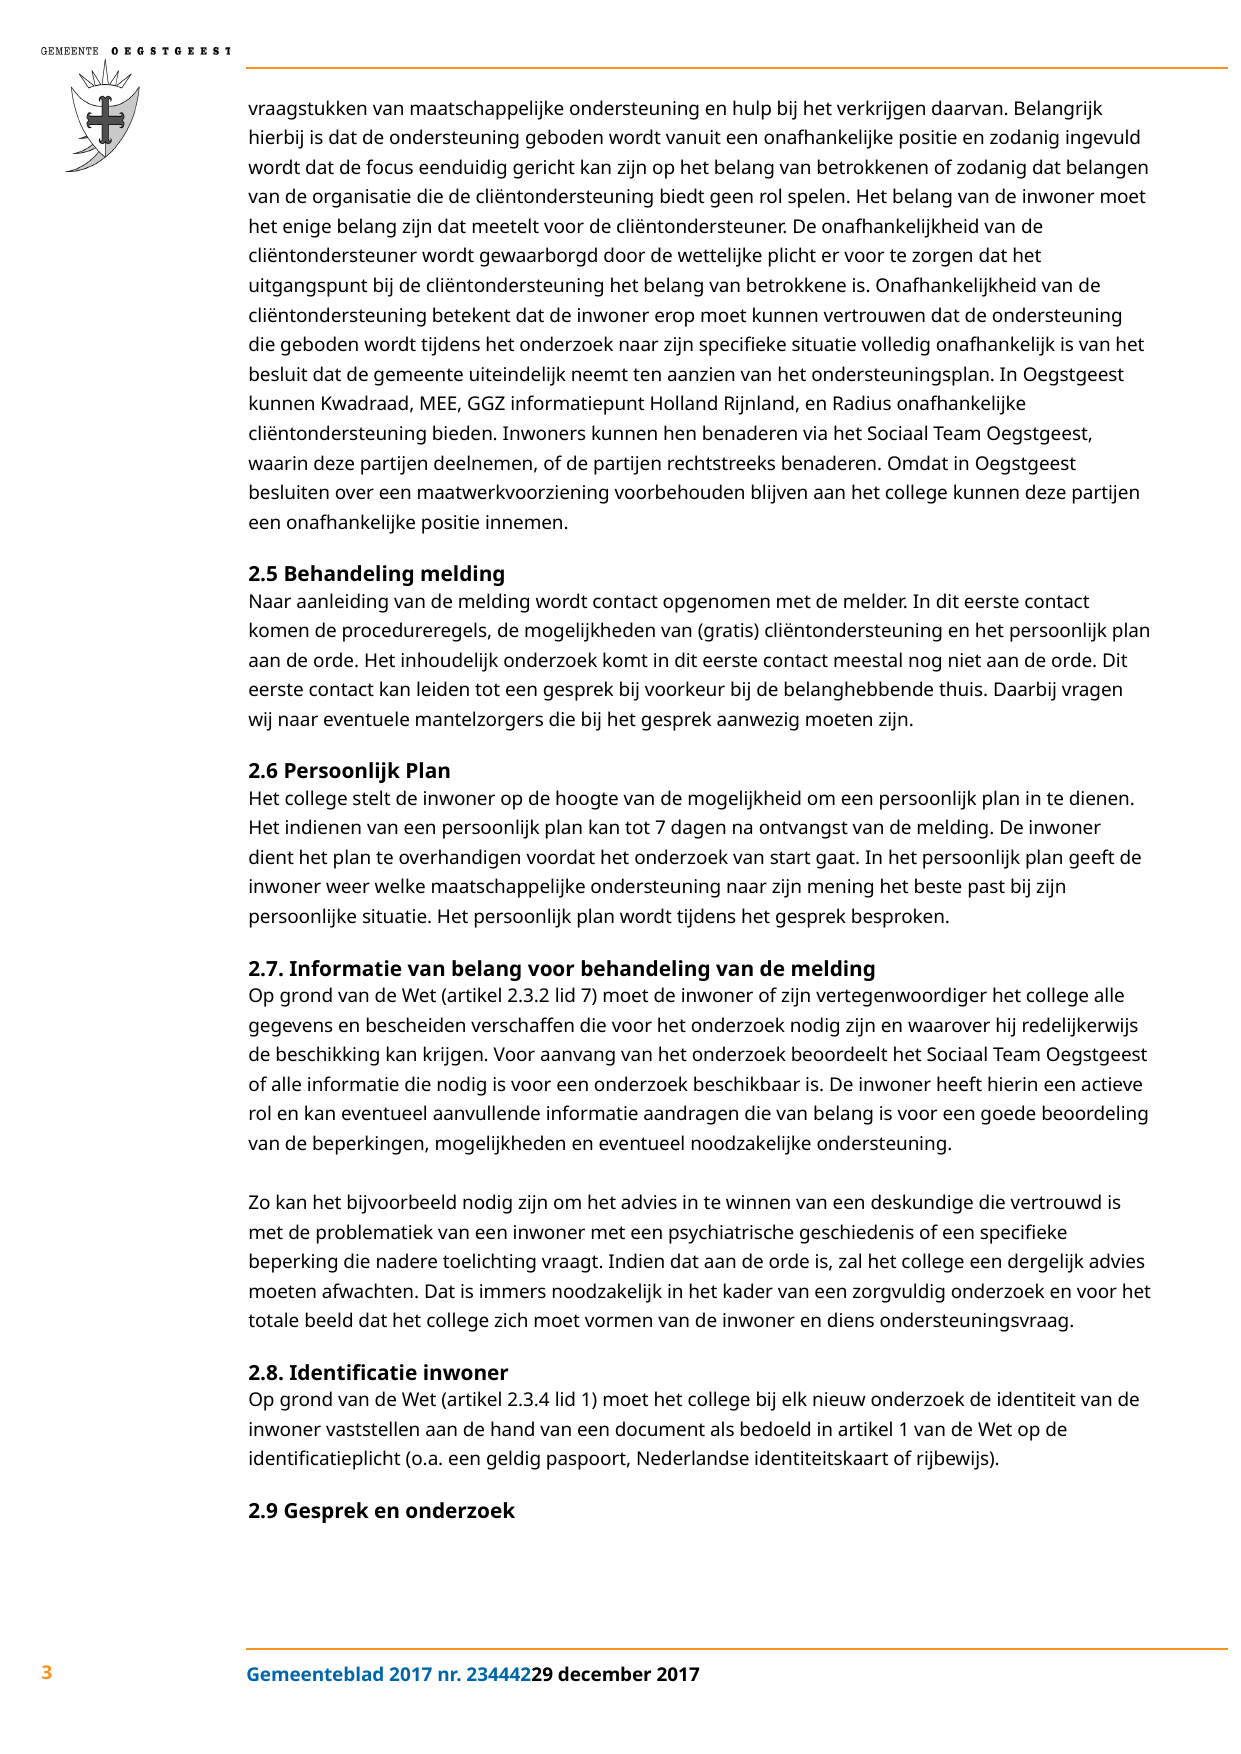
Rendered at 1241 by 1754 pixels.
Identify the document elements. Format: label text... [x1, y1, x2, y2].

text 2.9 Gesprek en onderzoek [248, 1496, 1152, 1524]
text 2.6 Persoonlijk Plan [248, 757, 1152, 785]
picture [41, 47, 231, 172]
text 2.5 Behandeling melding [248, 559, 1152, 588]
text Naar aanleiding van de melding wordt contact opgenomen met de melder. In dit eerste contact komen de procedureregels, de mogelijkheden van (gratis) cliëntondersteuning en het persoonlijk plan aan de orde. Het inhoudelijk onderzoek komt in dit eerste contact meestal nog niet aan de orde. Dit eerste contact kan leiden tot een gesprek bij voorkeur bij de belanghebbende thuis. Daarbij vragen wij naar eventuele mantelzorgers die bij het gesprek aanwezig moeten zijn. [248, 588, 1152, 732]
text 2.8. Identificatie inwoner [248, 1358, 1152, 1386]
text vraagstukken van maatschappelijke ondersteuning en hulp bij het verkrijgen daarvan. Belangrijk hierbij is dat de ondersteuning geboden wordt vanuit een onafhankelijke positie en zodanig ingevuld wordt dat de focus eenduidig gericht kan zijn op het belang van betrokkenen of zodanig dat belangen van de organisatie die de cliëntondersteuning biedt geen rol spelen. Het belang van de inwoner moet het enige belang zijn dat meetelt voor de cliëntondersteuner. De onafhankelijkheid van de cliëntondersteuner wordt gewaarborgd door de wettelijke plicht er voor te zorgen dat het uitgangspunt bij de cliëntondersteuning het belang van betrokkene is. Onafhankelijkheid van de cliëntondersteuning betekent dat de inwoner erop moet kunnen vertrouwen dat de ondersteuning die geboden wordt tijdens het onderzoek naar zijn specifieke situatie volledig onafhankelijk is van het besluit dat de gemeente uiteindelijk neemt ten aanzien van het ondersteuningsplan. In Oegstgeest kunnen Kwadraad, MEE, GGZ informatiepunt Holland Rijnland, en Radius onafhankelijke cliëntondersteuning bieden. Inwoners kunnen hen benaderen via het Sociaal Team Oegstgeest, waarin deze partijen deelnemen, of de partijen rechtstreeks benaderen. Omdat in Oegstgeest besluiten over een maatwerkvoorziening voorbehouden blijven aan het college kunnen deze partijen een onafhankelijke positie innemen. [248, 95, 1152, 535]
text Het college stelt de inwoner op de hoogte van de mogelijkheid om een persoonlijk plan in te dienen. Het indienen van een persoonlijk plan kan tot 7 dagen na ontvangst van de melding. De inwoner dient het plan te overhandigen voordat het onderzoek van start gaat. In het persoonlijk plan geeft de inwoner weer welke maatschappelijke ondersteuning naar zijn mening het beste past bij zijn persoonlijke situatie. Het persoonlijk plan wordt tijdens het gesprek besproken. [248, 785, 1152, 929]
text Zo kan het bijvoorbeeld nodig zijn om het advies in te winnen van een deskundige die vertrouwd is met de problematiek van een inwoner met een psychiatrische geschiedenis of een specifieke beperking die nadere toelichting vraagt. Indien dat aan de orde is, zal het college een dergelijk advies moeten afwachten. Dat is immers noodzakelijk in het kader van een zorgvuldig onderzoek en voor het totale beeld dat het college zich moet vormen van de inwoner en diens ondersteuningsvraag. [248, 1189, 1152, 1333]
text 2.7. Informatie van belang voor behandeling van de melding [248, 954, 1152, 982]
text Op grond van de Wet (artikel 2.3.2 lid 7) moet de inwoner of zijn vertegenwoordiger het college alle gegevens en bescheiden verschaffen die voor het onderzoek nodig zijn en waarover hij redelijkerwijs de beschikking kan krijgen. Voor aanvang van het onderzoek beoordeelt het Sociaal Team Oegstgeest of alle informatie die nodig is voor een onderzoek beschikbaar is. De inwoner heeft hierin een actieve rol en kan eventueel aanvullende informatie aandragen die van belang is voor een goede beoordeling van de beperkingen, mogelijkheden en eventueel noodzakelijke ondersteuning. [248, 982, 1152, 1156]
text Op grond van de Wet (artikel 2.3.4 lid 1) moet het college bij elk nieuw onderzoek de identiteit van de inwoner vaststellen aan de hand van een document als bedoeld in artikel 1 van de Wet op de identificatieplicht (o.a. een geldig paspoort, Nederlandse identiteitskaart of rijbewijs). [248, 1386, 1152, 1471]
